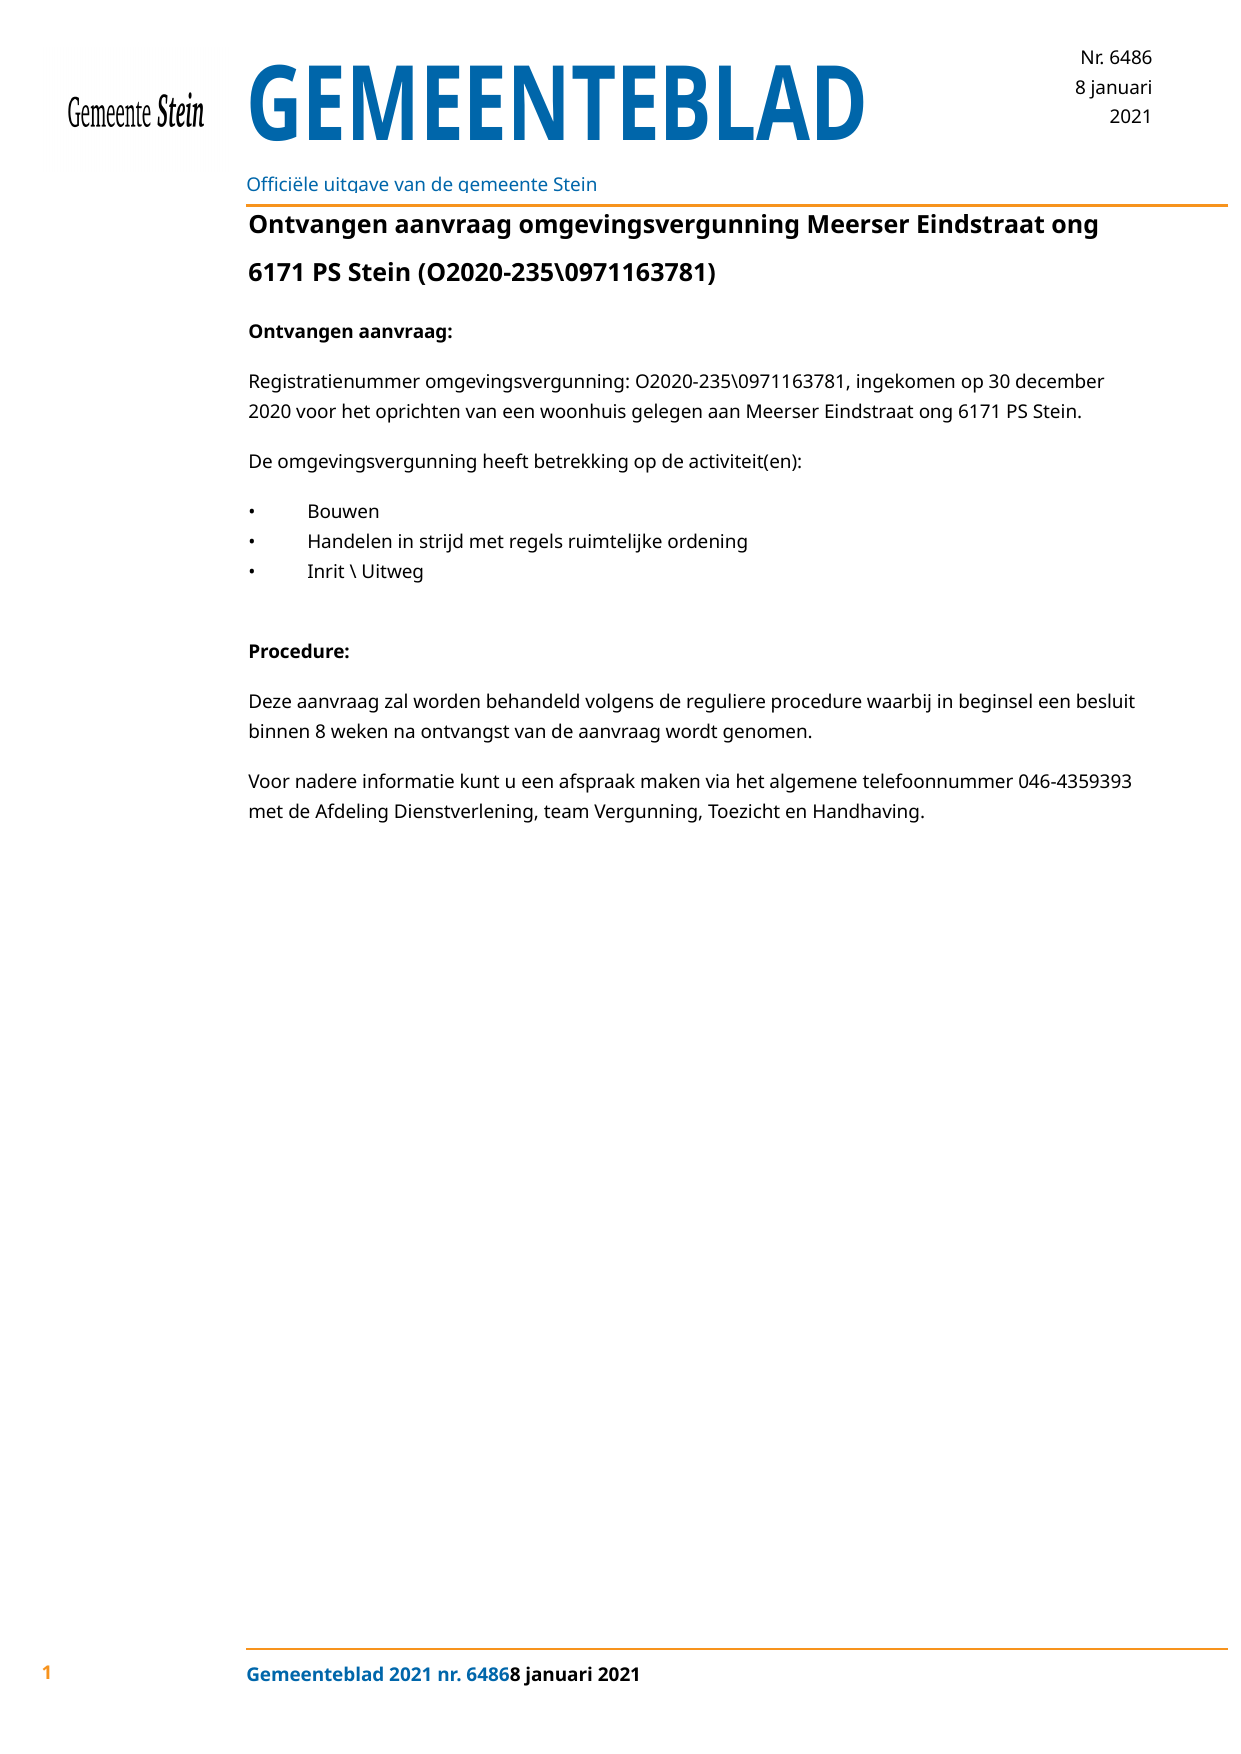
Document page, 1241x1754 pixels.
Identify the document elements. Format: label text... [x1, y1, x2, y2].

list Handelen in strijd met regels ruimtelijke ordening [248, 528, 1152, 554]
text Deze aanvraag zal worden behandeld volgens de reguliere procedure waarbij in beginsel een besluit binnen 8 weken na ontvangst van de aanvraag wordt genomen. [248, 688, 1152, 744]
text Voor nadere informatie kunt u een afspraak maken via het algemene telefoonnummer 046-4359393 met de Afdeling Dienstverlening, team Vergunning, Toezicht en Handhaving. [248, 768, 1152, 824]
text Registratienummer omgevingsvergunning: O2020-235\0971163781, ingekomen op 30 december 2020 voor het oprichten van een woonhuis gelegen aan Meerser Eindstraat ong 6171 PS Stein. [248, 368, 1152, 424]
text Ontvangen aanvraag: [248, 318, 1152, 344]
text Procedure: [248, 638, 1152, 664]
text De omgevingsvergunning heeft betrekking op de activiteit(en): [248, 448, 1152, 474]
text Ontvangen aanvraag omgevingsvergunning Meerser Eindstraat ong 6171 PS Stein (O2020-235\0971163781) [248, 207, 1152, 288]
list Bouwen [248, 499, 1152, 524]
list Inrit \ Uitweg [248, 558, 1152, 584]
picture [41, 47, 231, 172]
